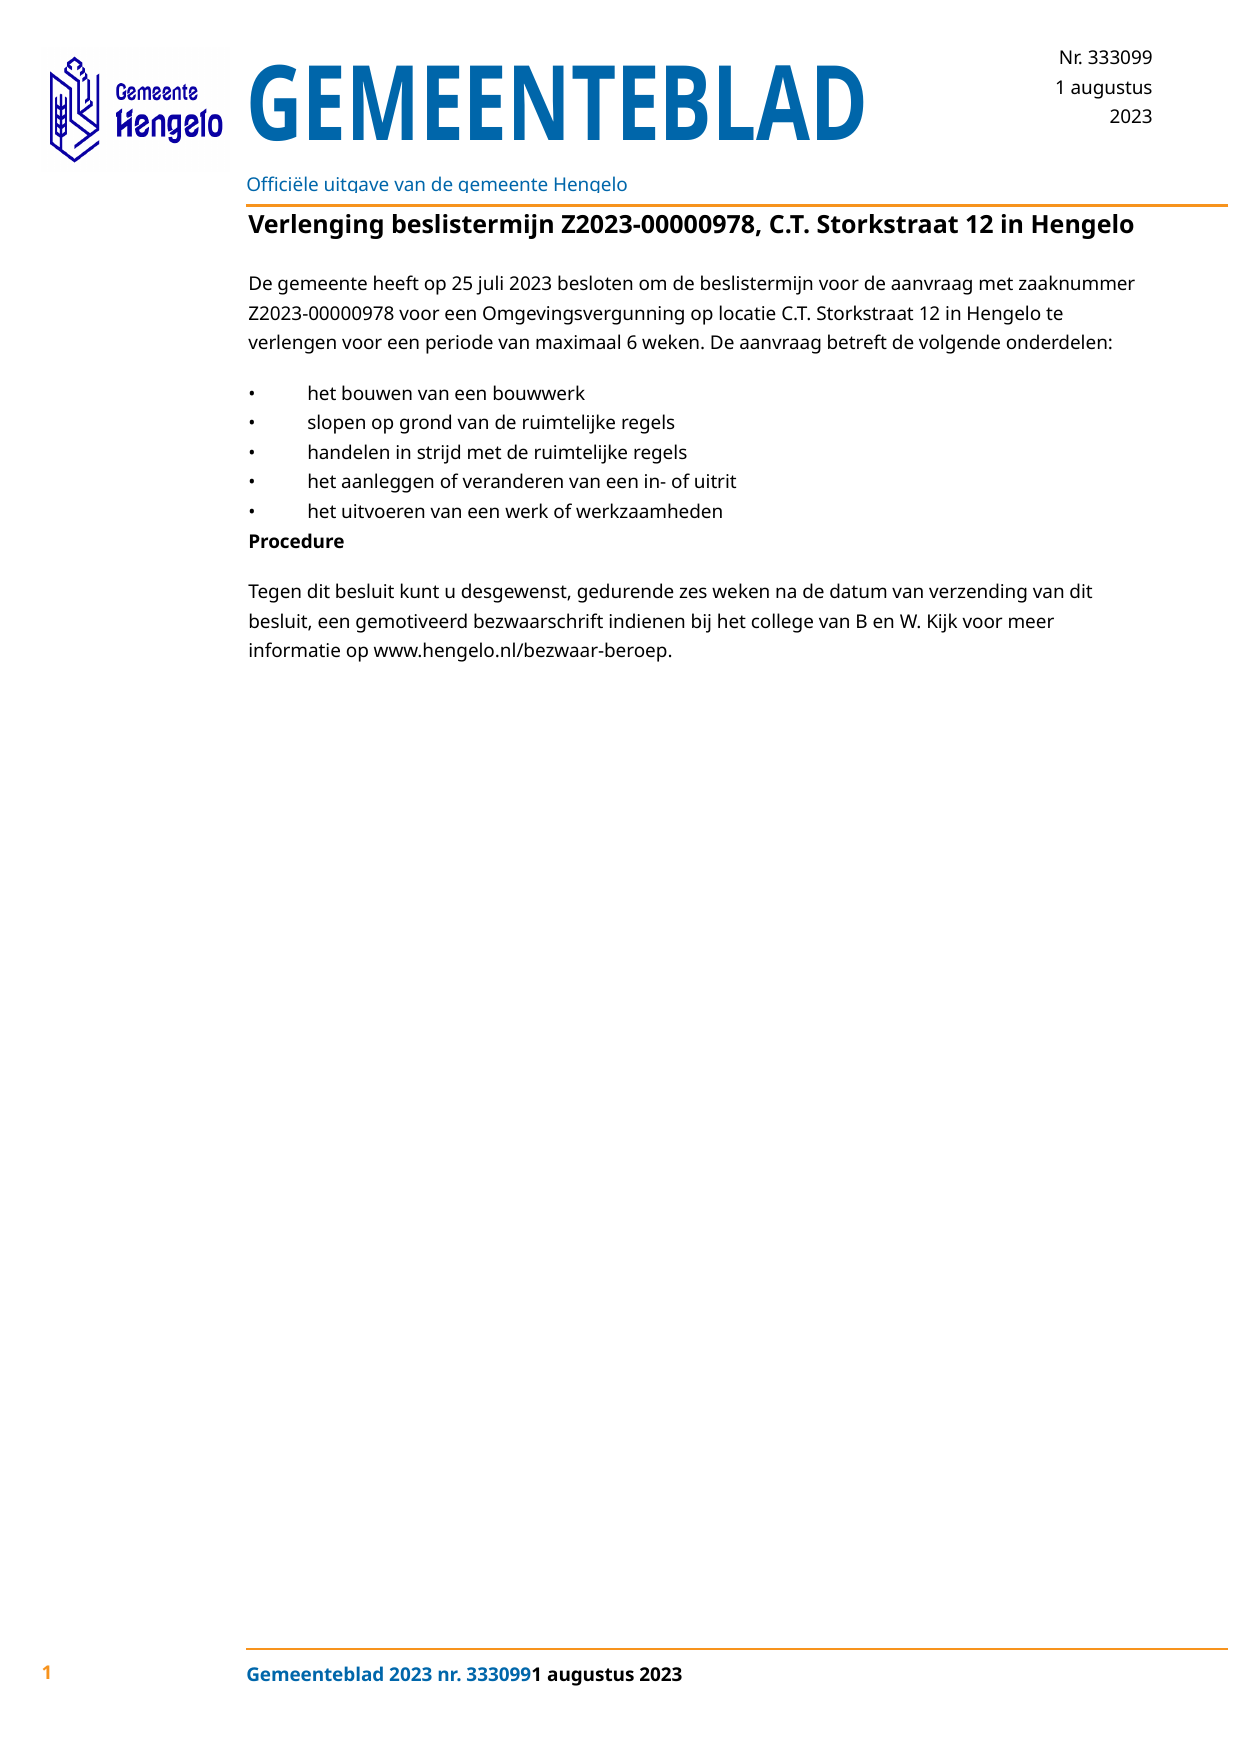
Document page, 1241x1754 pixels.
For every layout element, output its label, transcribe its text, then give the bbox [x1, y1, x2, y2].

list slopen op grond van de ruimtelijke regels [248, 409, 1152, 435]
text De gemeente heeft op 25 juli 2023 besloten om de beslistermijn voor de aanvraag met zaaknummer Z2023-00000978 voor een Omgevingsvergunning op locatie C.T. Storkstraat 12 in Hengelo te verlengen voor een periode van maximaal 6 weken. De aanvraag betreft de volgende onderdelen: [248, 270, 1152, 355]
list het uitvoeren van een werk of werkzaamheden [248, 498, 1152, 524]
list het aanleggen of veranderen van een in- of uitrit [248, 469, 1152, 494]
text Procedure [248, 528, 1152, 553]
list handelen in strijd met de ruimtelijke regels [248, 439, 1152, 465]
picture [41, 47, 231, 172]
list het bouwen van een bouwwerk [248, 380, 1152, 406]
text Verlenging beslistermijn Z2023-00000978, C.T. Storkstraat 12 in Hengelo [248, 207, 1152, 241]
text Tegen dit besluit kunt u desgewenst, gedurende zes weken na de datum van verzending van dit besluit, een gemotiveerd bezwaarschrift indienen bij het college van B en W. Kijk voor meer informatie op www.hengelo.nl/bezwaar-beroep. [248, 578, 1152, 663]
